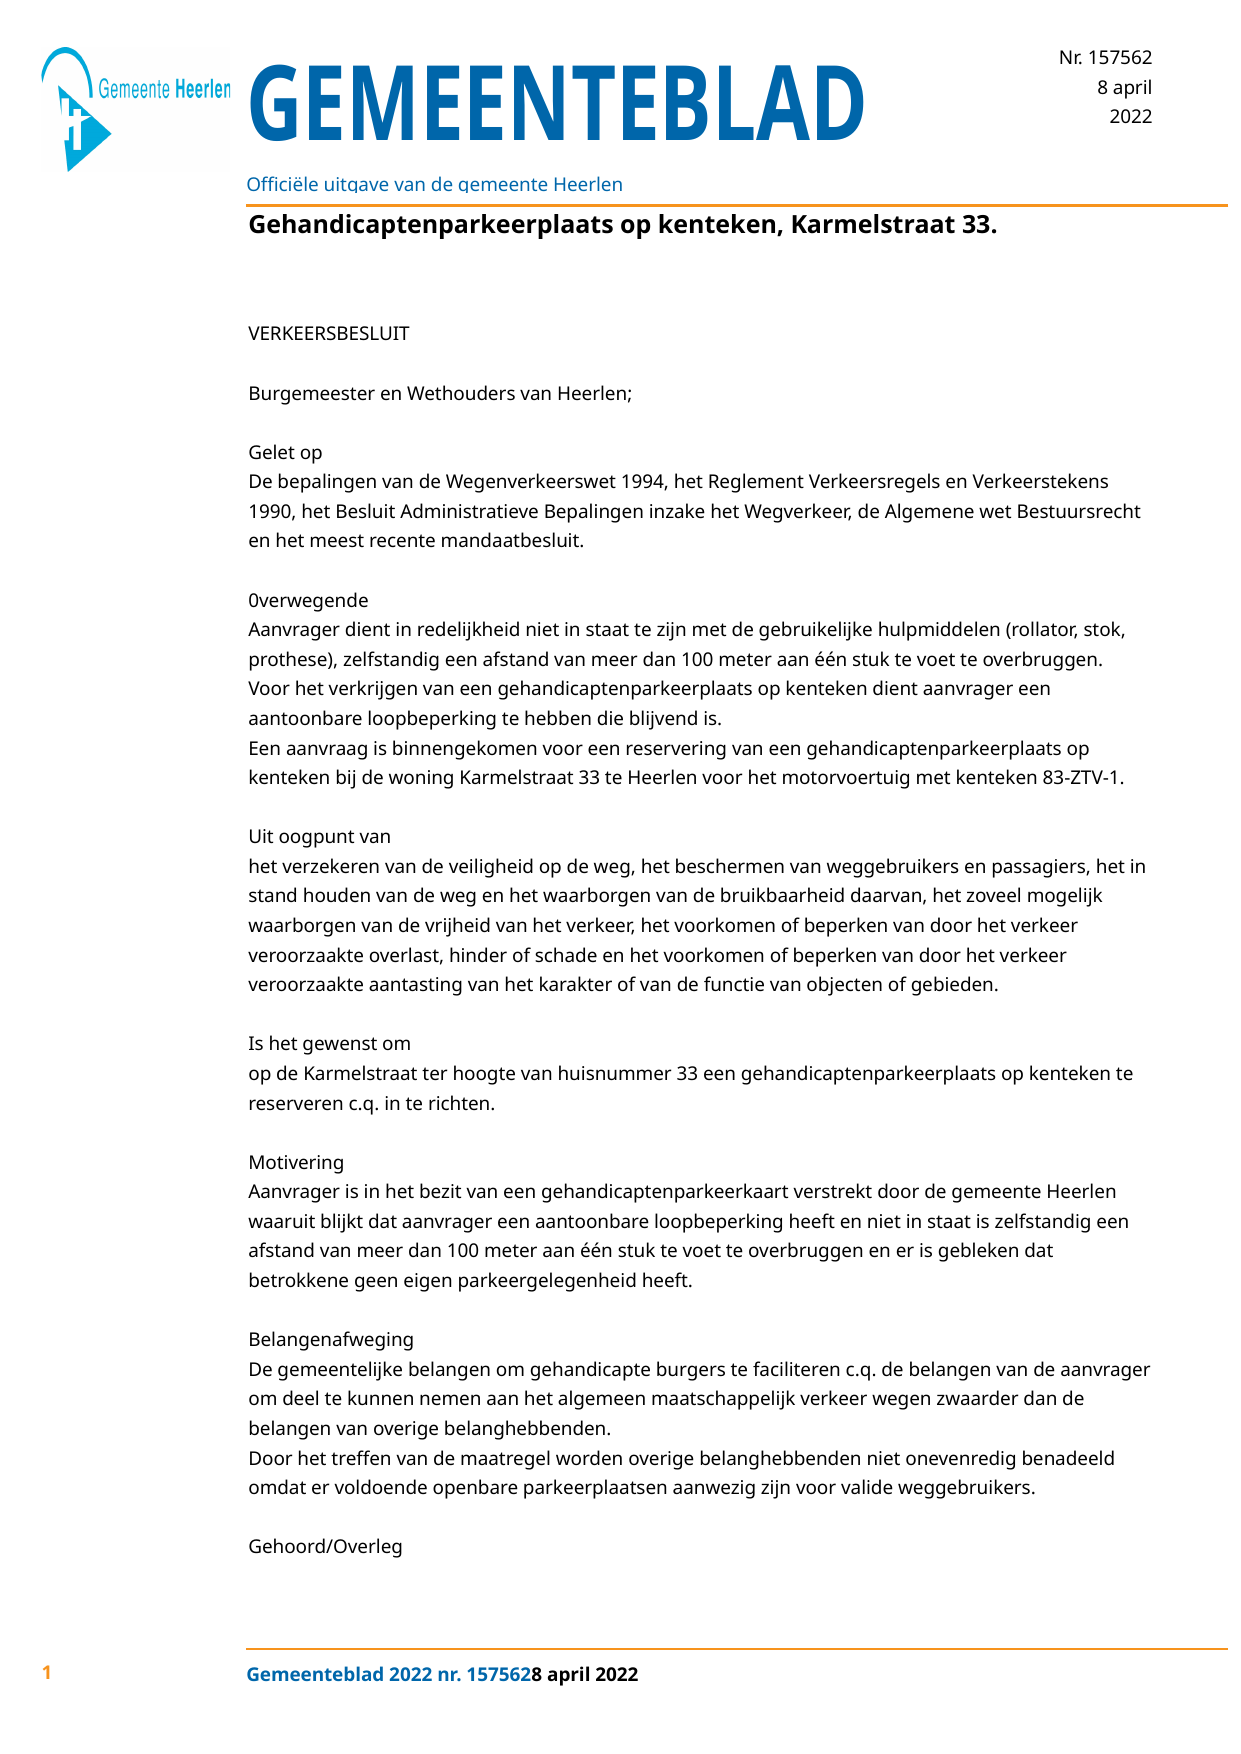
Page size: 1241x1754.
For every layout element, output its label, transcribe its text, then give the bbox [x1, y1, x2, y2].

text Motivering [248, 1149, 1152, 1175]
text 0verwegende [248, 587, 1152, 613]
text op de Karmelstraat ter hoogte van huisnummer 33 een gehandicaptenparkeerplaats op kenteken te reserveren c.q. in te richten. [248, 1060, 1152, 1116]
text De gemeentelijke belangen om gehandicapte burgers te faciliteren c.q. de belangen van de aanvrager om deel te kunnen nemen aan het algemeen maatschappelijk verkeer wegen zwaarder dan de belangen van overige belanghebbenden. [248, 1356, 1152, 1441]
text Is het gewenst om [248, 1031, 1152, 1056]
text Aanvrager is in het bezit van een gehandicaptenparkeerkaart verstrekt door de gemeente Heerlen waaruit blijkt dat aanvrager een aantoonbare loopbeperking heeft en niet in staat is zelfstandig een afstand van meer dan 100 meter aan één stuk te voet te overbruggen en er is gebleken dat betrokkene geen eigen parkeergelegenheid heeft. [248, 1178, 1152, 1293]
text Uit oogpunt van [248, 823, 1152, 849]
text Aanvrager dient in redelijkheid niet in staat te zijn met de gebruikelijke hulpmiddelen (rollator, stok, prothese), zelfstandig een afstand van meer dan 100 meter aan één stuk te voet te overbruggen. [248, 616, 1152, 672]
text Voor het verkrijgen van een gehandicaptenparkeerplaats op kenteken dient aanvrager een aantoonbare loopbeperking te hebben die blijvend is. [248, 676, 1152, 731]
text het verzekeren van de veiligheid op de weg, het beschermen van weggebruikers en passagiers, het in stand houden van de weg en het waarborgen van de bruikbaarheid daarvan, het zoveel mogelijk waarborgen van de vrijheid van het verkeer, het voorkomen of beperken van door het verkeer veroorzaakte overlast, hinder of schade en het voorkomen of beperken van door het verkeer veroorzaakte aantasting van het karakter of van de functie van objecten of gebieden. [248, 853, 1152, 997]
text Door het treffen van de maatregel worden overige belanghebbenden niet onevenredig benadeeld omdat er voldoende openbare parkeerplaatsen aanwezig zijn voor valide weggebruikers. [248, 1445, 1152, 1500]
text Een aanvraag is binnengekomen voor een reservering van een gehandicaptenparkeerplaats op kenteken bij de woning Karmelstraat 33 te Heerlen voor het motorvoertuig met kenteken 83-ZTV-1. [248, 735, 1152, 790]
picture [41, 47, 231, 172]
text Gehoord/Overleg [248, 1533, 1152, 1559]
text VERKEERSBESLUIT [248, 321, 1152, 346]
picture [41, 47, 59, 70]
text Belangenafweging [248, 1326, 1152, 1352]
text Gelet op [248, 439, 1152, 465]
text De bepalingen van de Wegenverkeerswet 1994, het Reglement Verkeersregels en Verkeerstekens 1990, het Besluit Administratieve Bepalingen inzake het Wegverkeer, de Algemene wet Bestuursrecht en het meest recente mandaatbesluit. [248, 468, 1152, 553]
text Burgemeester en Wethouders van Heerlen; [248, 380, 1152, 406]
text Gehandicaptenparkeerplaats op kenteken, Karmelstraat 33. [248, 207, 1152, 241]
